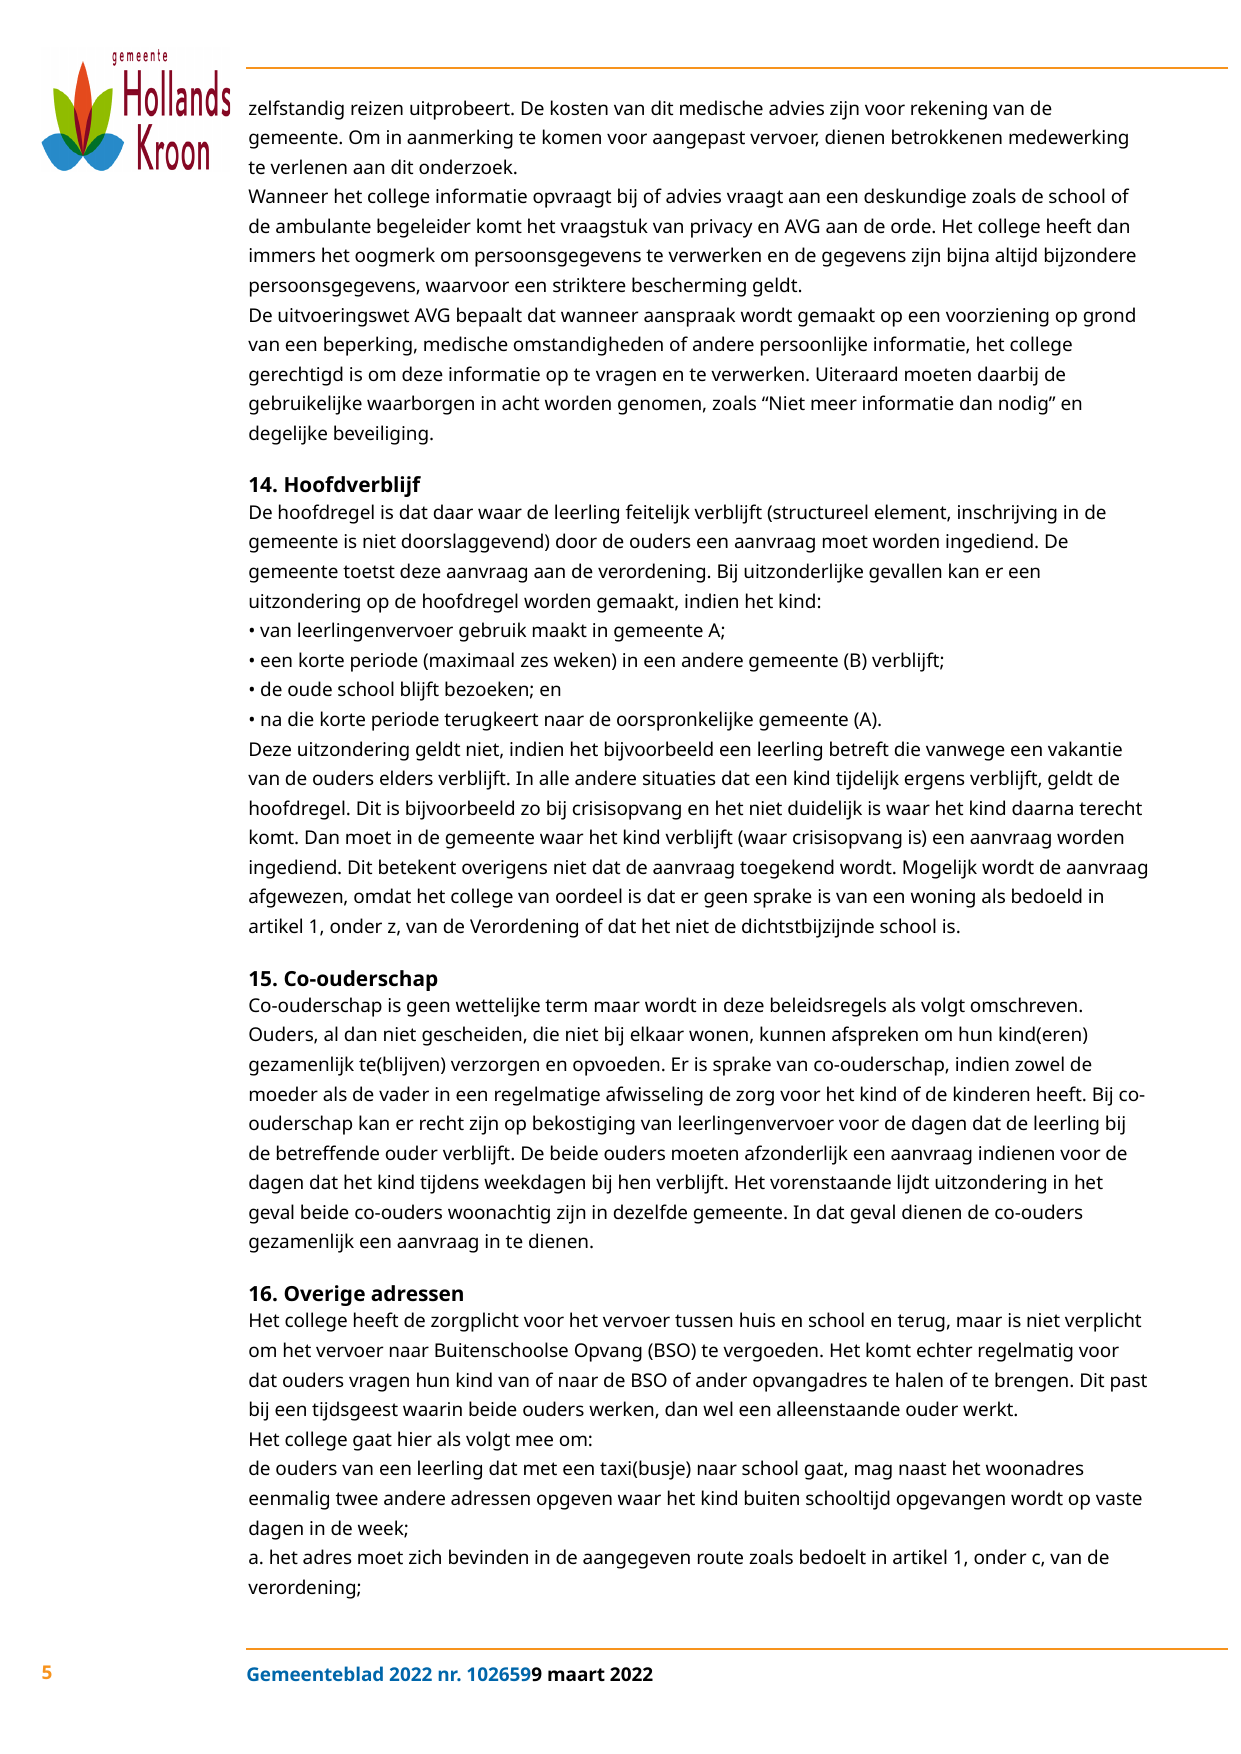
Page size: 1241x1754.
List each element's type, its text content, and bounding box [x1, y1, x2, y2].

text Deze uitzondering geldt niet, indien het bijvoorbeeld een leerling betreft die vanwege een vakantie van de ouders elders verblijft. In alle andere situaties dat een kind tijdelijk ergens verblijft, geldt de hoofdregel. Dit is bijvoorbeeld zo bij crisisopvang en het niet duidelijk is waar het kind daarna terecht komt. Dan moet in de gemeente waar het kind verblijft (waar crisisopvang is) een aanvraag worden ingediend. Dit betekent overigens niet dat de aanvraag toegekend wordt. Mogelijk wordt de aanvraag afgewezen, omdat het college van oordeel is dat er geen sprake is van een woning als bedoeld in artikel 1, onder z, van de Verordening of dat het niet de dichtstbijzijnde school is. [248, 736, 1152, 939]
picture [41, 47, 231, 172]
text • na die korte periode terugkeert naar de oorspronkelijke gemeente (A). [248, 706, 1152, 732]
text zelfstandig reizen uitprobeert. De kosten van dit medische advies zijn voor rekening van de gemeente. Om in aanmerking te komen voor aangepast vervoer, dienen betrokkenen medewerking te verlenen aan dit onderzoek. [248, 95, 1152, 180]
text 16. Overige adressen [248, 1279, 1152, 1308]
text De uitvoeringswet AVG bepaalt dat wanneer aanspraak wordt gemaakt op een voorziening op grond van een beperking, medische omstandigheden of andere persoonlijke informatie, het college gerechtigd is om deze informatie op te vragen en te verwerken. Uiteraard moeten daarbij de gebruikelijke waarborgen in acht worden genomen, zoals “Niet meer informatie dan nodig” en degelijke beveiliging. [248, 302, 1152, 446]
text a. het adres moet zich bevinden in de aangegeven route zoals bedoelt in artikel 1, onder c, van de verordening; [248, 1544, 1152, 1599]
text Co-ouderschap is geen wettelijke term maar wordt in deze beleidsregels als volgt omschreven. Ouders, al dan niet gescheiden, die niet bij elkaar wonen, kunnen afspreken om hun kind(eren) gezamenlijk te(blijven) verzorgen en opvoeden. Er is sprake van co-ouderschap, indien zowel de moeder als de vader in een regelmatige afwisseling de zorg voor het kind of de kinderen heeft. Bij co-ouderschap kan er recht zijn op bekostiging van leerlingenvervoer voor de dagen dat de leerling bij de betreffende ouder verblijft. De beide ouders moeten afzonderlijk een aanvraag indienen voor de dagen dat het kind tijdens weekdagen bij hen verblijft. Het vorenstaande lijdt uitzondering in het geval beide co-ouders woonachtig zijn in dezelfde gemeente. In dat geval dienen de co-ouders gezamenlijk een aanvraag in te dienen. [248, 992, 1152, 1254]
text Wanneer het college informatie opvraagt bij of advies vraagt aan een deskundige zoals de school of de ambulante begeleider komt het vraagstuk van privacy en AVG aan de orde. Het college heeft dan immers het oogmerk om persoonsgegevens te verwerken en de gegevens zijn bijna altijd bijzondere persoonsgegevens, waarvoor een striktere bescherming geldt. [248, 183, 1152, 298]
text 14. Hoofdverblijf [248, 471, 1152, 499]
text • een korte periode (maximaal zes weken) in een andere gemeente (B) verblijft; [248, 647, 1152, 673]
text Het college heeft de zorgplicht voor het vervoer tussen huis en school en terug, maar is niet verplicht om het vervoer naar Buitenschoolse Opvang (BSO) te vergoeden. Het komt echter regelmatig voor dat ouders vragen hun kind van of naar de BSO of ander opvangadres te halen of te brengen. Dit past bij een tijdsgeest waarin beide ouders werken, dan wel een alleenstaande ouder werkt. [248, 1308, 1152, 1422]
text • van leerlingenvervoer gebruik maakt in gemeente A; [248, 617, 1152, 643]
text de ouders van een leerling dat met een taxi(busje) naar school gaat, mag naast het woonadres eenmalig twee andere adressen opgeven waar het kind buiten schooltijd opgevangen wordt op vaste dagen in de week; [248, 1456, 1152, 1540]
text De hoofdregel is dat daar waar de leerling feitelijk verblijft (structureel element, inschrijving in de gemeente is niet doorslaggevend) door de ouders een aanvraag moet worden ingediend. De gemeente toetst deze aanvraag aan de verordening. Bij uitzonderlijke gevallen kan er een uitzondering op de hoofdregel worden gemaakt, indien het kind: [248, 499, 1152, 613]
text • de oude school blijft bezoeken; en [248, 677, 1152, 702]
text 15. Co-ouderschap [248, 964, 1152, 992]
text Het college gaat hier als volgt mee om: [248, 1426, 1152, 1452]
